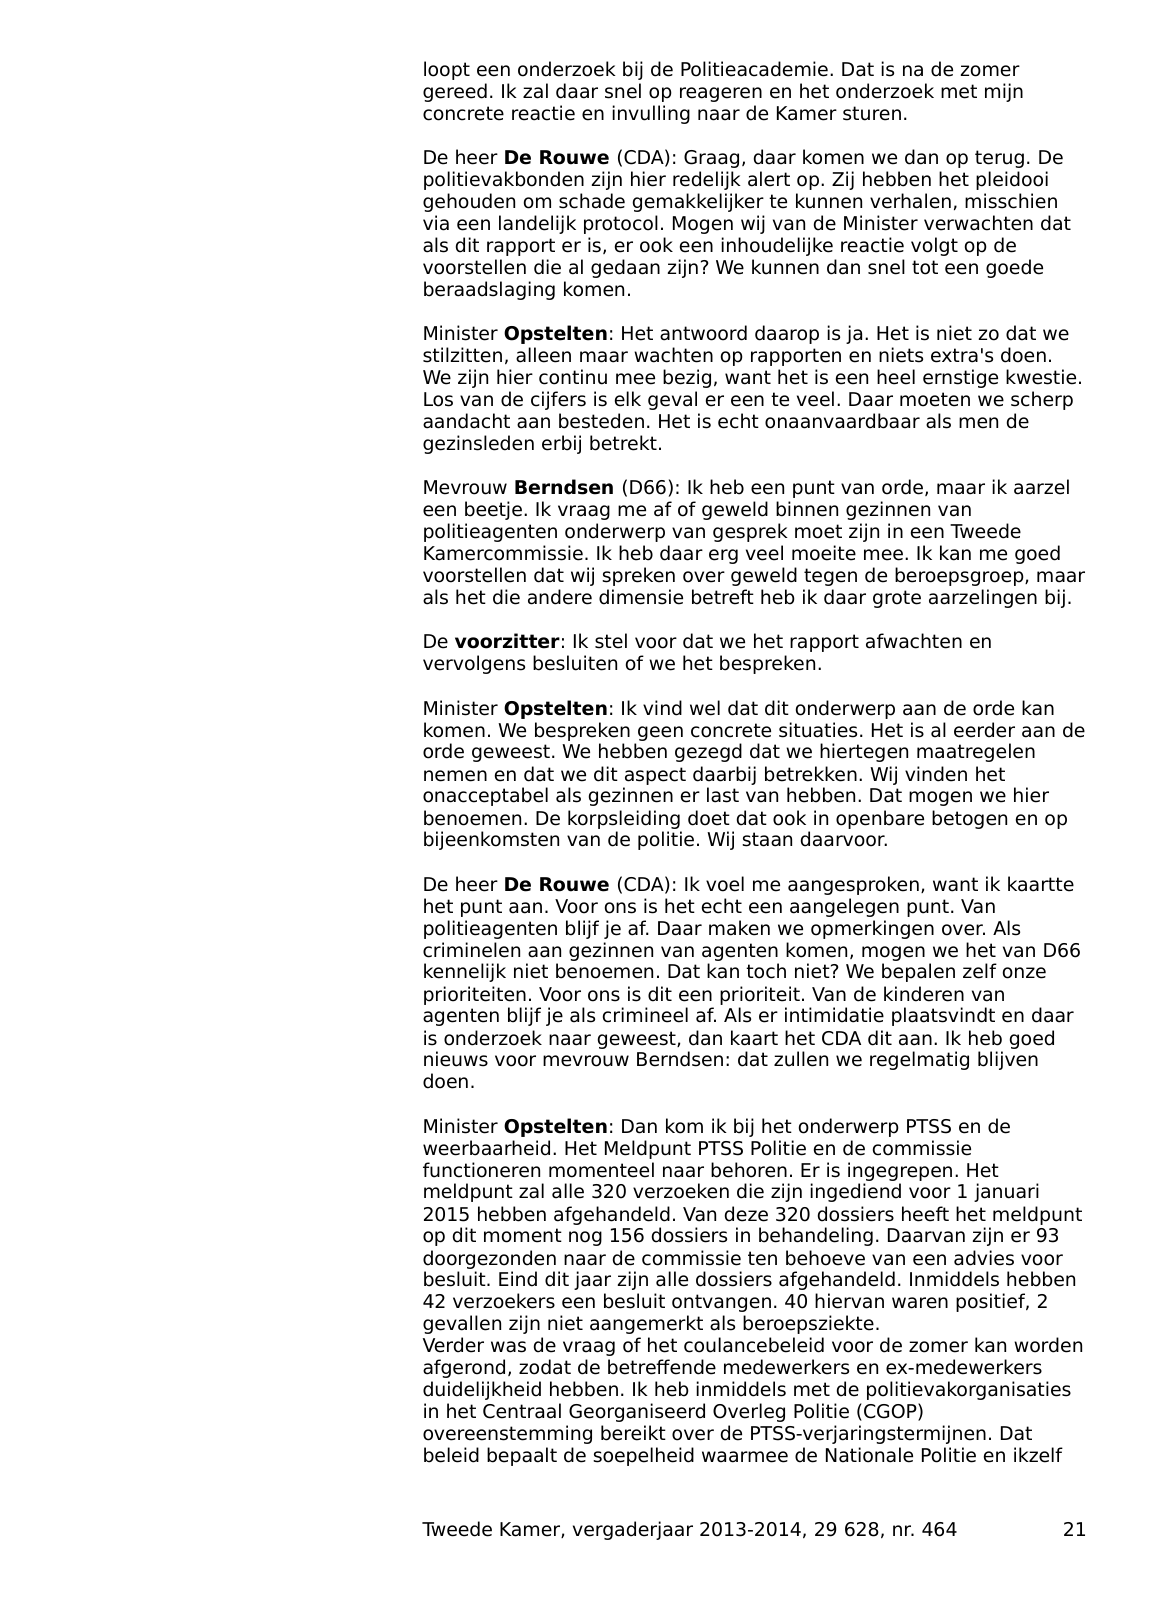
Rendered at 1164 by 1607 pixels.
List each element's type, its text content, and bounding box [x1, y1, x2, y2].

text Verder was de vraag of het coulancebeleid voor de zomer kan worden afgerond, zodat de betreffende medewerkers en ex-medewerkers duidelijkheid hebben. Ik heb inmiddels met de politievakorganisaties in het Centraal Georganiseerd Overleg Politie (CGOP) overeenstemming bereikt over de PTSS-verjaringstermijnen. Dat beleid bepaalt de soepelheid waarmee de Nationale Politie en ikzelf [422, 1335, 1087, 1467]
text Minister Opstelten: Dan kom ik bij het onderwerp PTSS en de weerbaarheid. Het Meldpunt PTSS Politie en de commissie functioneren momenteel naar behoren. Er is ingegrepen. Het meldpunt zal alle 320 verzoeken die zijn ingediend voor 1 januari 2015 hebben afgehandeld. Van deze 320 dossiers heeft het meldpunt op dit moment nog 156 dossiers in behandeling. Daarvan zijn er 93 doorgezonden naar de commissie ten behoeve van een advies voor besluit. Eind dit jaar zijn alle dossiers afgehandeld. Inmiddels hebben 42 verzoekers een besluit ontvangen. 40 hiervan waren positief, 2 gevallen zijn niet aangemerkt als beroepsziekte. [422, 1116, 1087, 1335]
text Minister Opstelten: Het antwoord daarop is ja. Het is niet zo dat we stilzitten, alleen maar wachten op rapporten en niets extra's doen. We zijn hier continu mee bezig, want het is een heel ernstige kwestie. Los van de cijfers is elk geval er een te veel. Daar moeten we scherp aandacht aan besteden. Het is echt onaanvaardbaar als men de gezinsleden erbij betrekt. [422, 323, 1087, 455]
text Mevrouw Berndsen (D66): Ik heb een punt van orde, maar ik aarzel een beetje. Ik vraag me af of geweld binnen gezinnen van politieagenten onderwerp van gesprek moet zijn in een Tweede Kamercommissie. Ik heb daar erg veel moeite mee. Ik kan me goed voorstellen dat wij spreken over geweld tegen de beroepsgroep, maar als het die andere dimensie betreft heb ik daar grote aarzelingen bij. [422, 477, 1087, 609]
text De voorzitter: Ik stel voor dat we het rapport afwachten en vervolgens besluiten of we het bespreken. [422, 631, 1087, 675]
text loopt een onderzoek bij de Politieacademie. Dat is na de zomer gereed. Ik zal daar snel op reageren en het onderzoek met mijn concrete reactie en invulling naar de Kamer sturen. [422, 59, 1087, 125]
text De heer De Rouwe (CDA): Graag, daar komen we dan op terug. De politievakbonden zijn hier redelijk alert op. Zij hebben het pleidooi gehouden om schade gemakkelijker te kunnen verhalen, misschien via een landelijk protocol. Mogen wij van de Minister verwachten dat als dit rapport er is, er ook een inhoudelijke reactie volgt op de voorstellen die al gedaan zijn? We kunnen dan snel tot een goede beraadslaging komen. [422, 147, 1087, 301]
text Minister Opstelten: Ik vind wel dat dit onderwerp aan de orde kan komen. We bespreken geen concrete situaties. Het is al eerder aan de orde geweest. We hebben gezegd dat we hiertegen maatregelen nemen en dat we dit aspect daarbij betrekken. Wij vinden het onacceptabel als gezinnen er last van hebben. Dat mogen we hier benoemen. De korpsleiding doet dat ook in openbare betogen en op bijeenkomsten van de politie. Wij staan daarvoor. [422, 697, 1087, 851]
text De heer De Rouwe (CDA): Ik voel me aangesproken, want ik kaartte het punt aan. Voor ons is het echt een aangelegen punt. Van politieagenten blijf je af. Daar maken we opmerkingen over. Als criminelen aan gezinnen van agenten komen, mogen we het van D66 kennelijk niet benoemen. Dat kan toch niet? We bepalen zelf onze prioriteiten. Voor ons is dit een prioriteit. Van de kinderen van agenten blijf je als crimineel af. Als er intimidatie plaatsvindt en daar is onderzoek naar geweest, dan kaart het CDA dit aan. Ik heb goed nieuws voor mevrouw Berndsen: dat zullen we regelmatig blijven doen. [422, 873, 1087, 1093]
